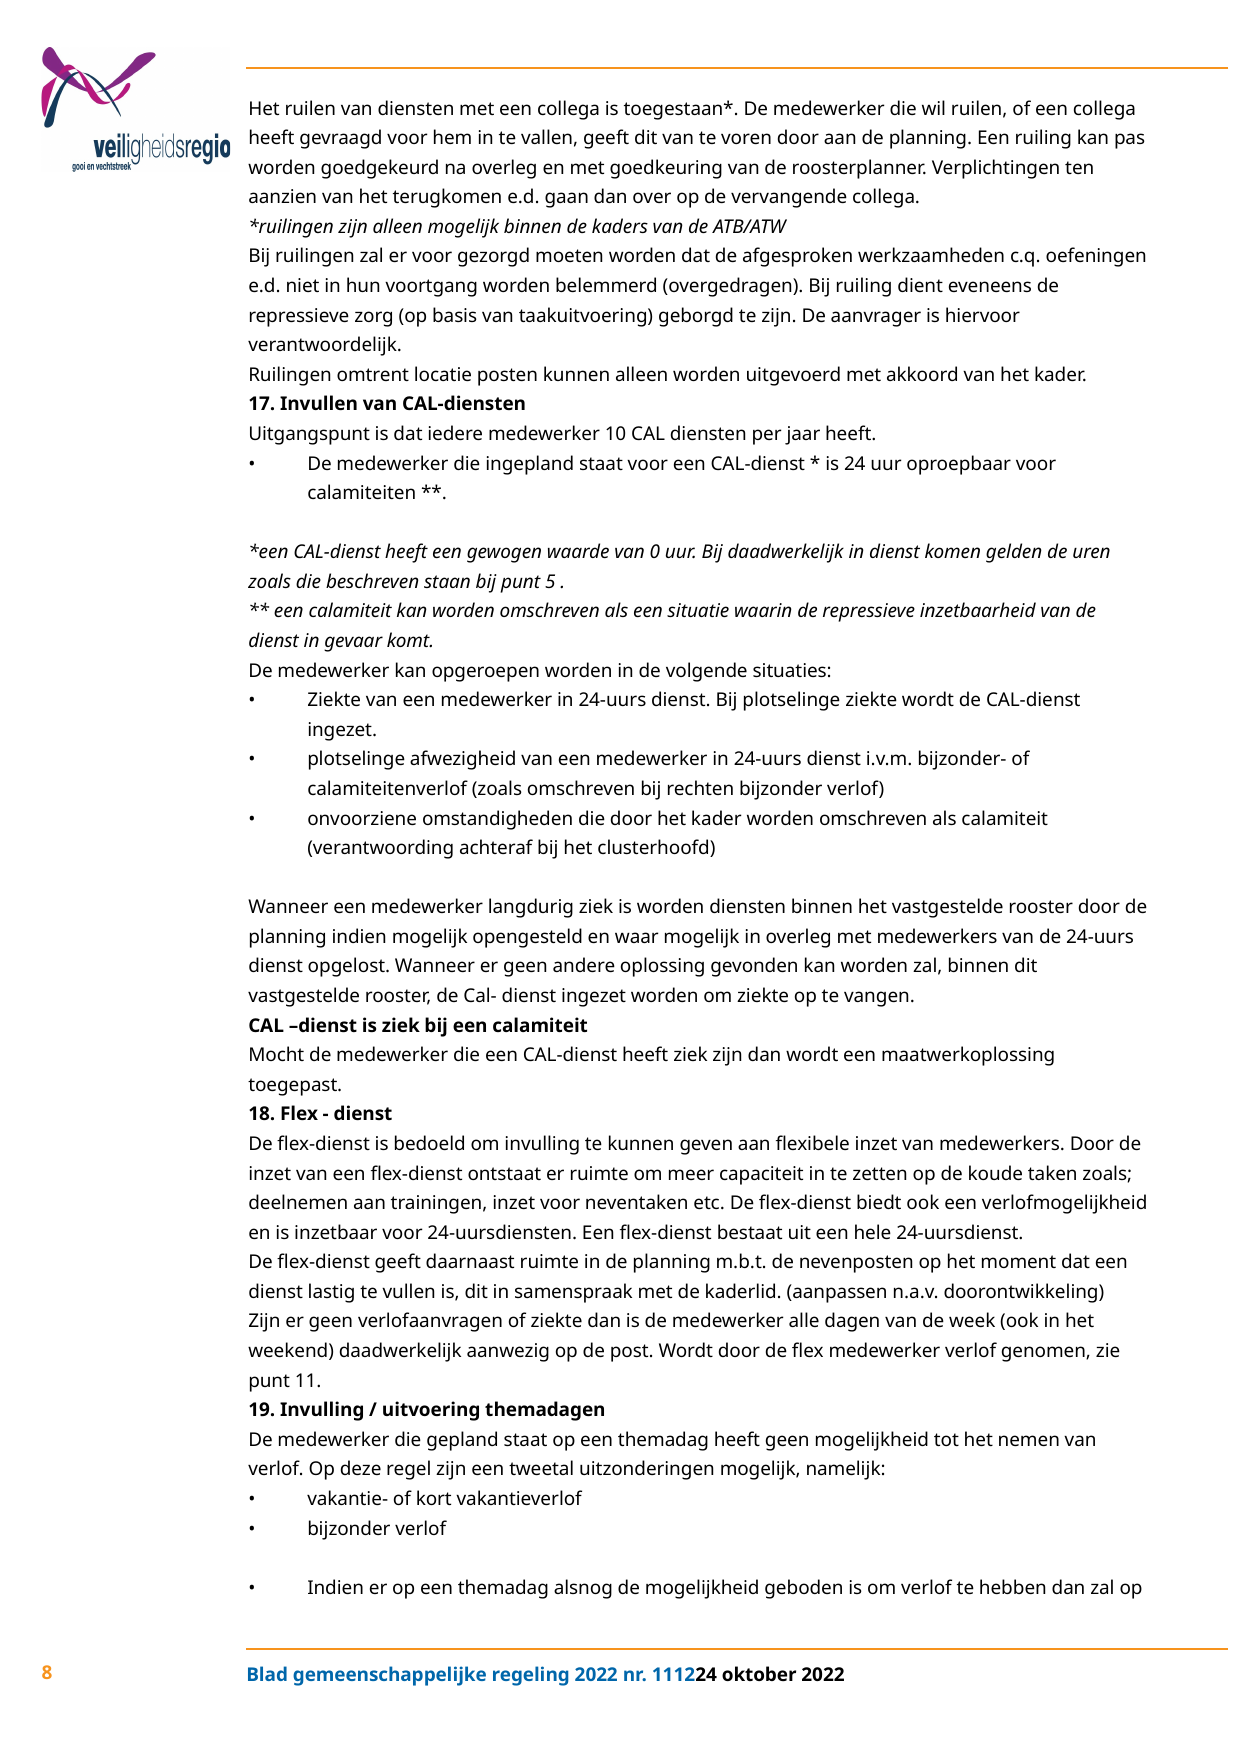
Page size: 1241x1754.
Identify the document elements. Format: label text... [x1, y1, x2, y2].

list De medewerker die ingepland staat voor een CAL-dienst * is 24 uur oproepbaar voor calamiteiten **. [248, 450, 1152, 505]
list bijzonder verlof [248, 1515, 1152, 1541]
text Zijn er geen verlofaanvragen of ziekte dan is de medewerker alle dagen van de week (ook in het weekend) daadwerkelijk aanwezig op de post. Wordt door de flex medewerker verlof genomen, zie punt 11. [248, 1308, 1152, 1393]
text 17. Invullen van CAL-diensten [248, 391, 1152, 416]
text Ruilingen omtrent locatie posten kunnen alleen worden uitgevoerd met akkoord van het kader. [248, 361, 1152, 387]
text De medewerker die gepland staat op een themadag heeft geen mogelijkheid tot het nemen van verlof. Op deze regel zijn een tweetal uitzonderingen mogelijk, namelijk: [248, 1426, 1152, 1481]
text Mocht de medewerker die een CAL-dienst heeft ziek zijn dan wordt een maatwerkoplossing toegepast. [248, 1041, 1152, 1097]
text CAL –dienst is ziek bij een calamiteit [248, 1012, 1152, 1038]
text *een CAL-dienst heeft een gewogen waarde van 0 uur. Bij daadwerkelijk in dienst komen gelden de uren zoals die beschreven staan bij punt 5 . [248, 538, 1152, 594]
text Het ruilen van diensten met een collega is toegestaan*. De medewerker die wil ruilen, of een collega heeft gevraagd voor hem in te vallen, geeft dit van te voren door aan de planning. Een ruiling kan pas worden goedgekeurd na overleg en met goedkeuring van de roosterplanner. Verplichtingen ten aanzien van het terugkomen e.d. gaan dan over op de vervangende collega. [248, 95, 1152, 209]
text ** een calamiteit kan worden omschreven als een situatie waarin de repressieve inzetbaarheid van de dienst in gevaar komt. [248, 598, 1152, 653]
list vakantie- of kort vakantieverlof [248, 1485, 1152, 1511]
list Indien er op een themadag alsnog de mogelijkheid geboden is om verlof te hebben dan zal op [248, 1574, 1152, 1600]
list onvoorziene omstandigheden die door het kader worden omschreven als calamiteit (verantwoording achteraf bij het clusterhoofd) [248, 805, 1152, 860]
list Ziekte van een medewerker in 24-uurs dienst. Bij plotselinge ziekte wordt de CAL-dienst ingezet. [248, 686, 1152, 742]
text *ruilingen zijn alleen mogelijk binnen de kaders van de ATB/ATW [248, 213, 1152, 239]
text De flex-dienst is bedoeld om invulling te kunnen geven aan flexibele inzet van medewerkers. Door de inzet van een flex-dienst ontstaat er ruimte om meer capaciteit in te zetten op de koude taken zoals; deelnemen aan trainingen, inzet voor neventaken etc. De flex-dienst biedt ook een verlofmogelijkheid en is inzetbaar voor 24-uursdiensten. Een flex-dienst bestaat uit een hele 24-uursdienst. [248, 1130, 1152, 1245]
picture [41, 47, 231, 172]
text 19. Invulling / uitvoering themadagen [248, 1396, 1152, 1422]
list plotselinge afwezigheid van een medewerker in 24-uurs dienst i.v.m. bijzonder- of calamiteitenverlof (zoals omschreven bij rechten bijzonder verlof) [248, 746, 1152, 801]
text Wanneer een medewerker langdurig ziek is worden diensten binnen het vastgestelde rooster door de planning indien mogelijk opengesteld en waar mogelijk in overleg met medewerkers van de 24-uurs dienst opgelost. Wanneer er geen andere oplossing gevonden kan worden zal, binnen dit vastgestelde rooster, de Cal- dienst ingezet worden om ziekte op te vangen. [248, 893, 1152, 1008]
text De flex-dienst geeft daarnaast ruimte in de planning m.b.t. de nevenposten op het moment dat een dienst lastig te vullen is, dit in samenspraak met de kaderlid. (aanpassen n.a.v. doorontwikkeling) [248, 1248, 1152, 1304]
text De medewerker kan opgeroepen worden in de volgende situaties: [248, 657, 1152, 683]
text Uitgangspunt is dat iedere medewerker 10 CAL diensten per jaar heeft. [248, 420, 1152, 446]
text 18. Flex - dienst [248, 1101, 1152, 1126]
text Bij ruilingen zal er voor gezorgd moeten worden dat de afgesproken werkzaamheden c.q. oefeningen e.d. niet in hun voortgang worden belemmerd (overgedragen). Bij ruiling dient eveneens de repressieve zorg (op basis van taakuitvoering) geborgd te zijn. De aanvrager is hiervoor verantwoordelijk. [248, 243, 1152, 357]
